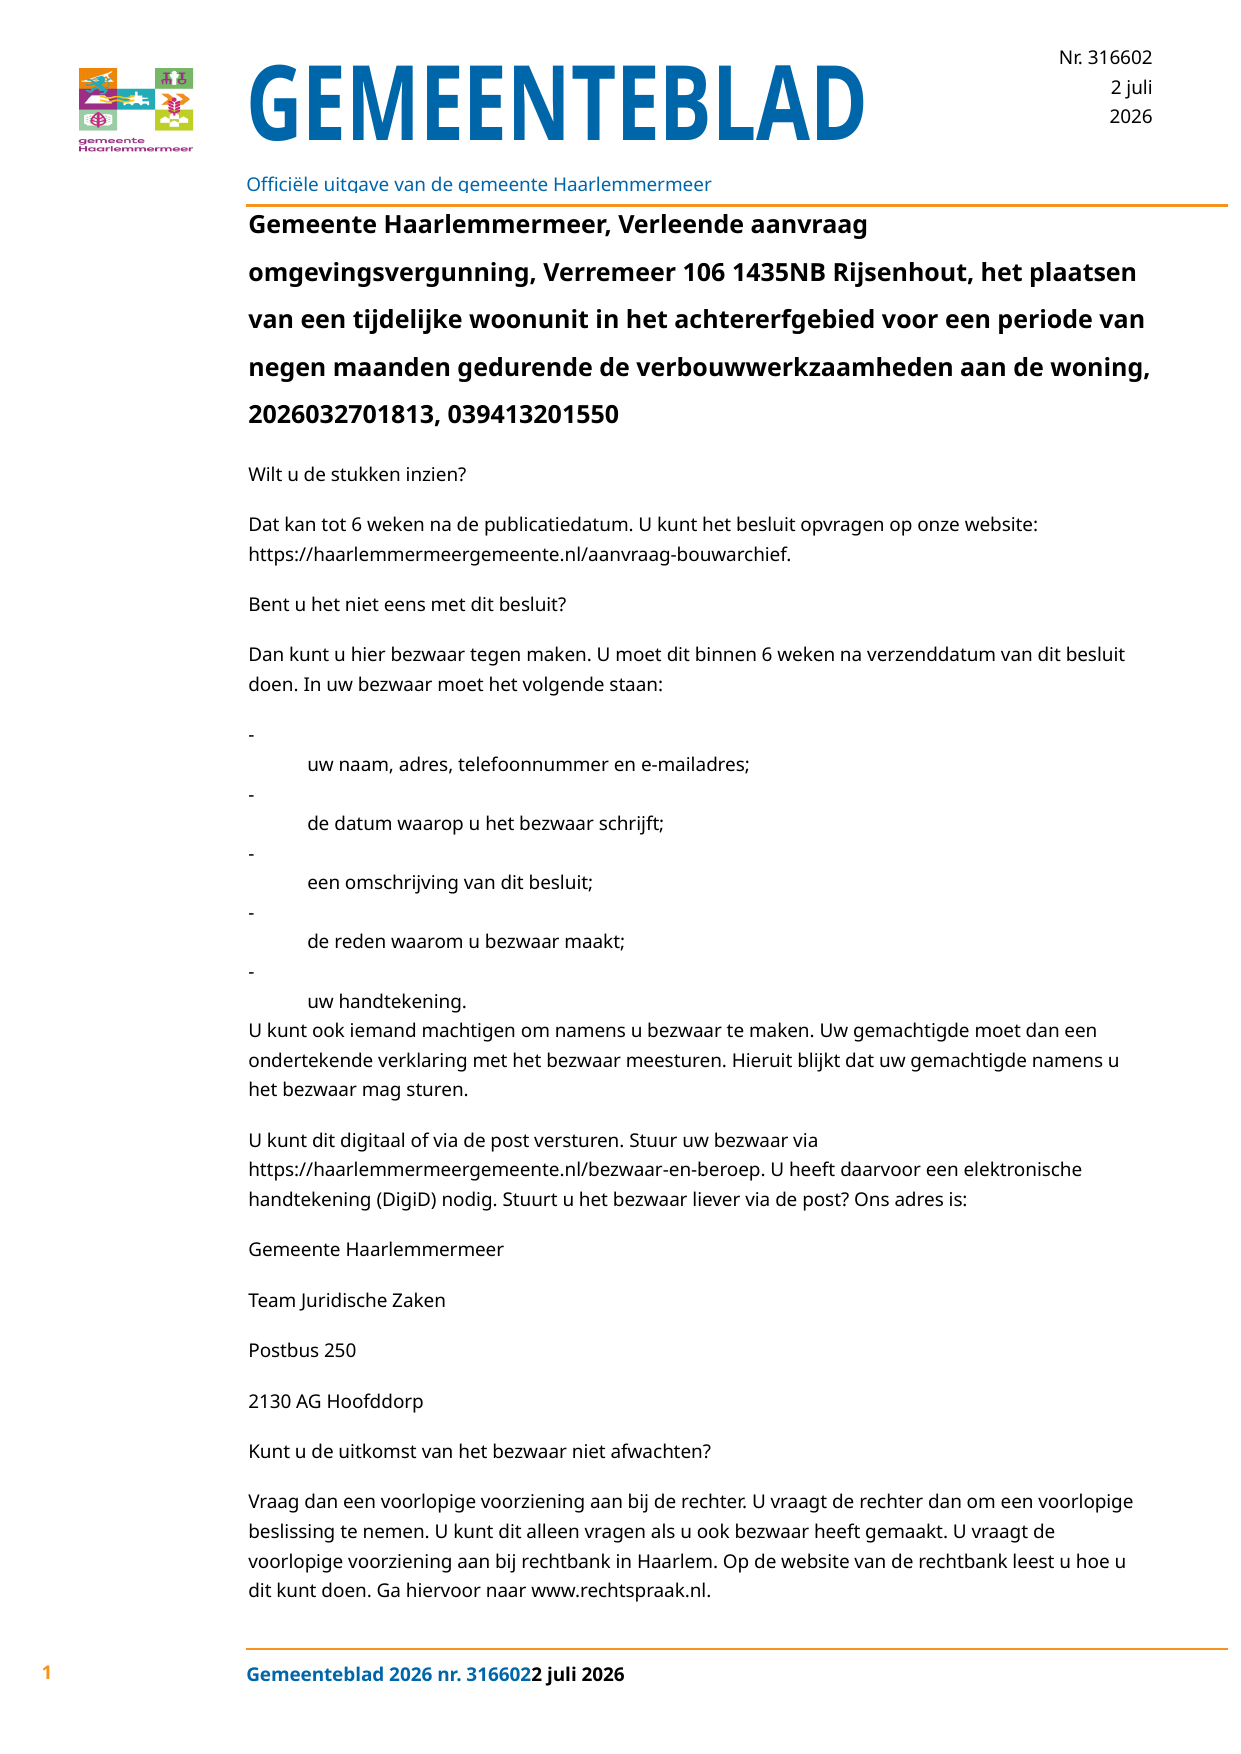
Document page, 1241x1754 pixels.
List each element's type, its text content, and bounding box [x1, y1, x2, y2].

text U kunt ook iemand machtigen om namens u bezwaar te maken. Uw gemachtigde moet dan een ondertekende verklaring met het bezwaar meesturen. Hieruit blijkt dat uw gemachtigde namens u het bezwaar mag sturen. [248, 1017, 1152, 1102]
text Postbus 250 [248, 1337, 1152, 1363]
text Kunt u de uitkomst van het bezwaar niet afwachten? [248, 1438, 1152, 1464]
text Bent u het niet eens met dit besluit? [248, 591, 1152, 617]
list uw handtekening. [248, 988, 1152, 1013]
list een omschrijving van dit besluit; [248, 869, 1152, 895]
list de datum waarop u het bezwaar schrijft; [248, 810, 1152, 836]
text Dan kunt u hier bezwaar tegen maken. U moet dit binnen 6 weken na verzenddatum van dit besluit doen. In uw bezwaar moet het volgende staan: [248, 642, 1152, 697]
text Wilt u de stukken inzien? [248, 461, 1152, 486]
picture [41, 47, 231, 172]
text U kunt dit digitaal of via de post versturen. Stuur uw bezwaar via https://haarlemmermeergemeente.nl/bezwaar-en-beroep. U heeft daarvoor een elektronische handtekening (DigiD) nodig. Stuurt u het bezwaar liever via de post? Ons adres is: [248, 1127, 1152, 1212]
text Dat kan tot 6 weken na de publicatiedatum. U kunt het besluit opvragen op onze website: https://haarlemmermeergemeente.nl/aanvraag-bouwarchief. [248, 511, 1152, 566]
list uw naam, adres, telefoonnummer en e-mailadres; [248, 751, 1152, 777]
text Vraag dan een voorlopige voorziening aan bij de rechter. U vraagt de rechter dan om een voorlopige beslissing te nemen. U kunt dit alleen vragen als u ook bezwaar heeft gemaakt. U vraagt de voorlopige voorziening aan bij rechtbank in Haarlem. Op de website van de rechtbank leest u hoe u dit kunt doen. Ga hiervoor naar www.rechtspraak.nl. [248, 1489, 1152, 1603]
list de reden waarom u bezwaar maakt; [248, 929, 1152, 954]
text 2130 AG Hoofddorp [248, 1388, 1152, 1413]
text Gemeente Haarlemmermeer, Verleende aanvraag omgevingsvergunning, Verremeer 106 1435NB Rijsenhout, het plaatsen van een tijdelijke woonunit in het achtererfgebied voor een periode van negen maanden gedurende de verbouwwerkzaamheden aan de woning, 2026032701813, 039413201550 [248, 207, 1152, 431]
text Gemeente Haarlemmermeer [248, 1237, 1152, 1262]
text Team Juridische Zaken [248, 1287, 1152, 1313]
